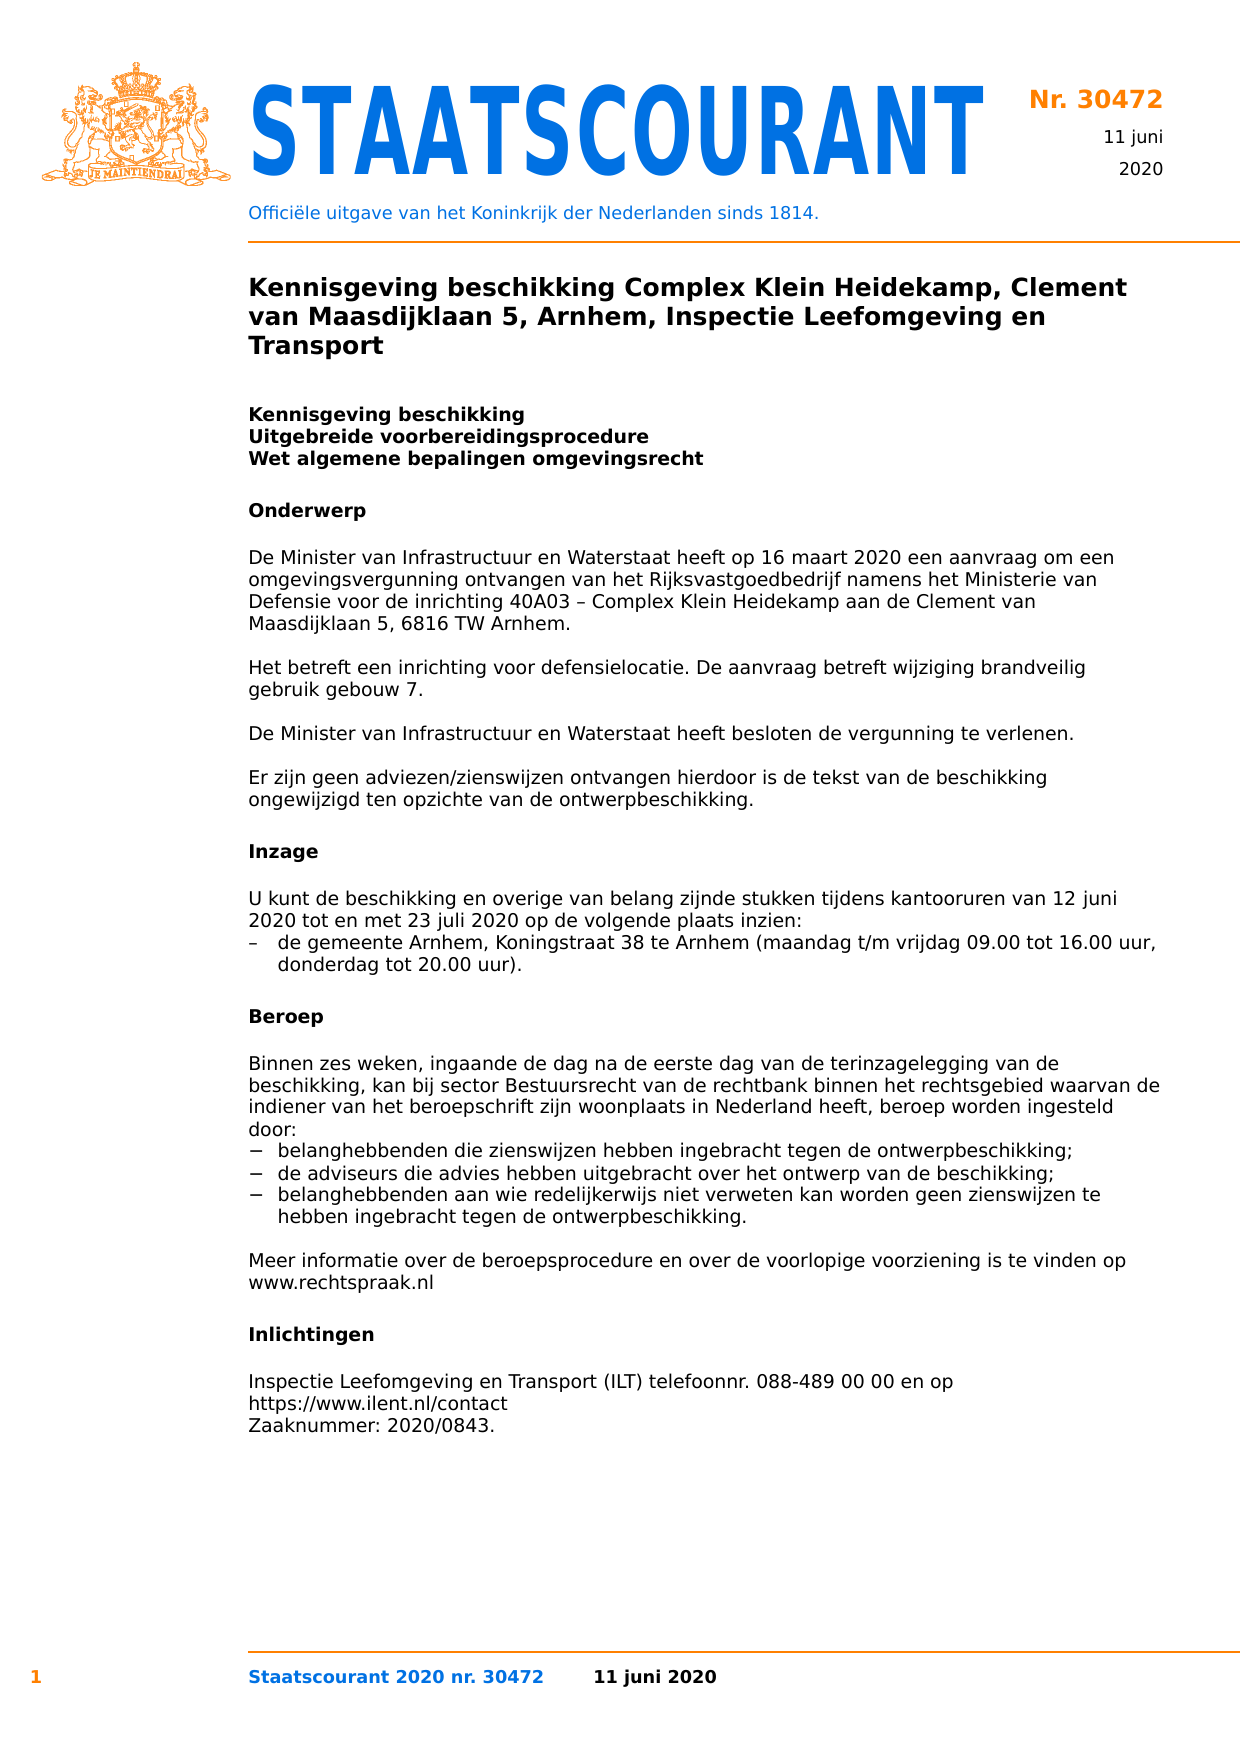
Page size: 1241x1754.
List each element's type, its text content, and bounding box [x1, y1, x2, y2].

text De Minister van Infrastructuur en Waterstaat heeft op 16 maart 2020 een aanvraag om een omgevingsvergunning ontvangen van het Rijksvastgoedbedrijf namens het Ministerie van Defensie voor de inrichting 40A03 – Complex Klein Heidekamp aan de Clement van Maasdijklaan 5, 6816 TW Arnhem. [248, 547, 1163, 635]
table_cell 11 juni [998, 121, 1240, 153]
text Inspectie Leefomgeving en Transport (ILT) telefoonnr. 088-489 00 00 en op https://www.ilent.nl/contact [248, 1371, 1163, 1415]
subtitle Inlichtingen [248, 1324, 1163, 1346]
table_cell Officiële uitgave van het Koninkrijk der Nederlanden sinds 1814. [248, 203, 1240, 241]
text Binnen zes weken, ingaande de dag na de eerste dag van de terinzagelegging van de beschikking, kan bij sector Bestuursrecht van de rechtbank binnen het rechtsgebied waarvan de indiener van het beroepschrift zijn woonplaats in Nederland heeft, beroep worden ingesteld door: [248, 1052, 1163, 1140]
subtitle Inzage [248, 841, 1163, 863]
text − belanghebbenden aan wie redelijkerwijs niet verweten kan worden geen zienswijzen te hebben ingebracht tegen de ontwerpbeschikking. [248, 1184, 1163, 1228]
text Er zijn geen adviezen/zienswijzen ontvangen hierdoor is de tekst van de beschikking ongewijzigd ten opzichte van de ontwerpbeschikking. [248, 767, 1163, 811]
picture [41, 62, 231, 186]
subtitle Onderwerp [248, 500, 1163, 522]
text Het betreft een inrichting voor defensielocatie. De aanvraag betreft wijziging brandveilig gebruik gebouw 7. [248, 657, 1163, 701]
text − de adviseurs die advies hebben uitgebracht over het ontwerp van de beschikking; [248, 1162, 1163, 1184]
text – de gemeente Arnhem, Koningstraat 38 te Arnhem (maandag t/m vrijdag 09.00 tot 16.00 uur, donderdag tot 20.00 uur). [248, 932, 1163, 976]
text Zaaknummer: 2020/0843. [248, 1415, 1163, 1437]
subtitle Beroep [248, 1006, 1163, 1027]
table_header Nr. 30472 [998, 62, 1240, 121]
text Meer informatie over de beroepsprocedure en over de voorlopige voorziening is te vinden op www.rechtspraak.nl [248, 1250, 1163, 1294]
text De Minister van Infrastructuur en Waterstaat heeft besloten de vergunning te verlenen. [248, 723, 1163, 745]
text Uitgebreide voorbereidingsprocedure [248, 426, 1163, 448]
table_header STAATSCOURANT [248, 62, 998, 203]
text Kennisgeving beschikking [248, 404, 1163, 426]
text − belanghebbenden die zienswijzen hebben ingebracht tegen de ontwerpbeschikking; [248, 1140, 1163, 1162]
table_header [25, 62, 248, 241]
subtitle Kennisgeving beschikking Complex Klein Heidekamp, Clement van Maasdijklaan 5, Arnhem, Inspectie Leefomgeving en Transport [248, 273, 1163, 361]
table_cell 2020 [998, 153, 1240, 203]
text Wet algemene bepalingen omgevingsrecht [248, 448, 1163, 470]
text U kunt de beschikking en overige van belang zijnde stukken tijdens kantooruren van 12 juni 2020 tot en met 23 juli 2020 op de volgende plaats inzien: [248, 888, 1163, 932]
